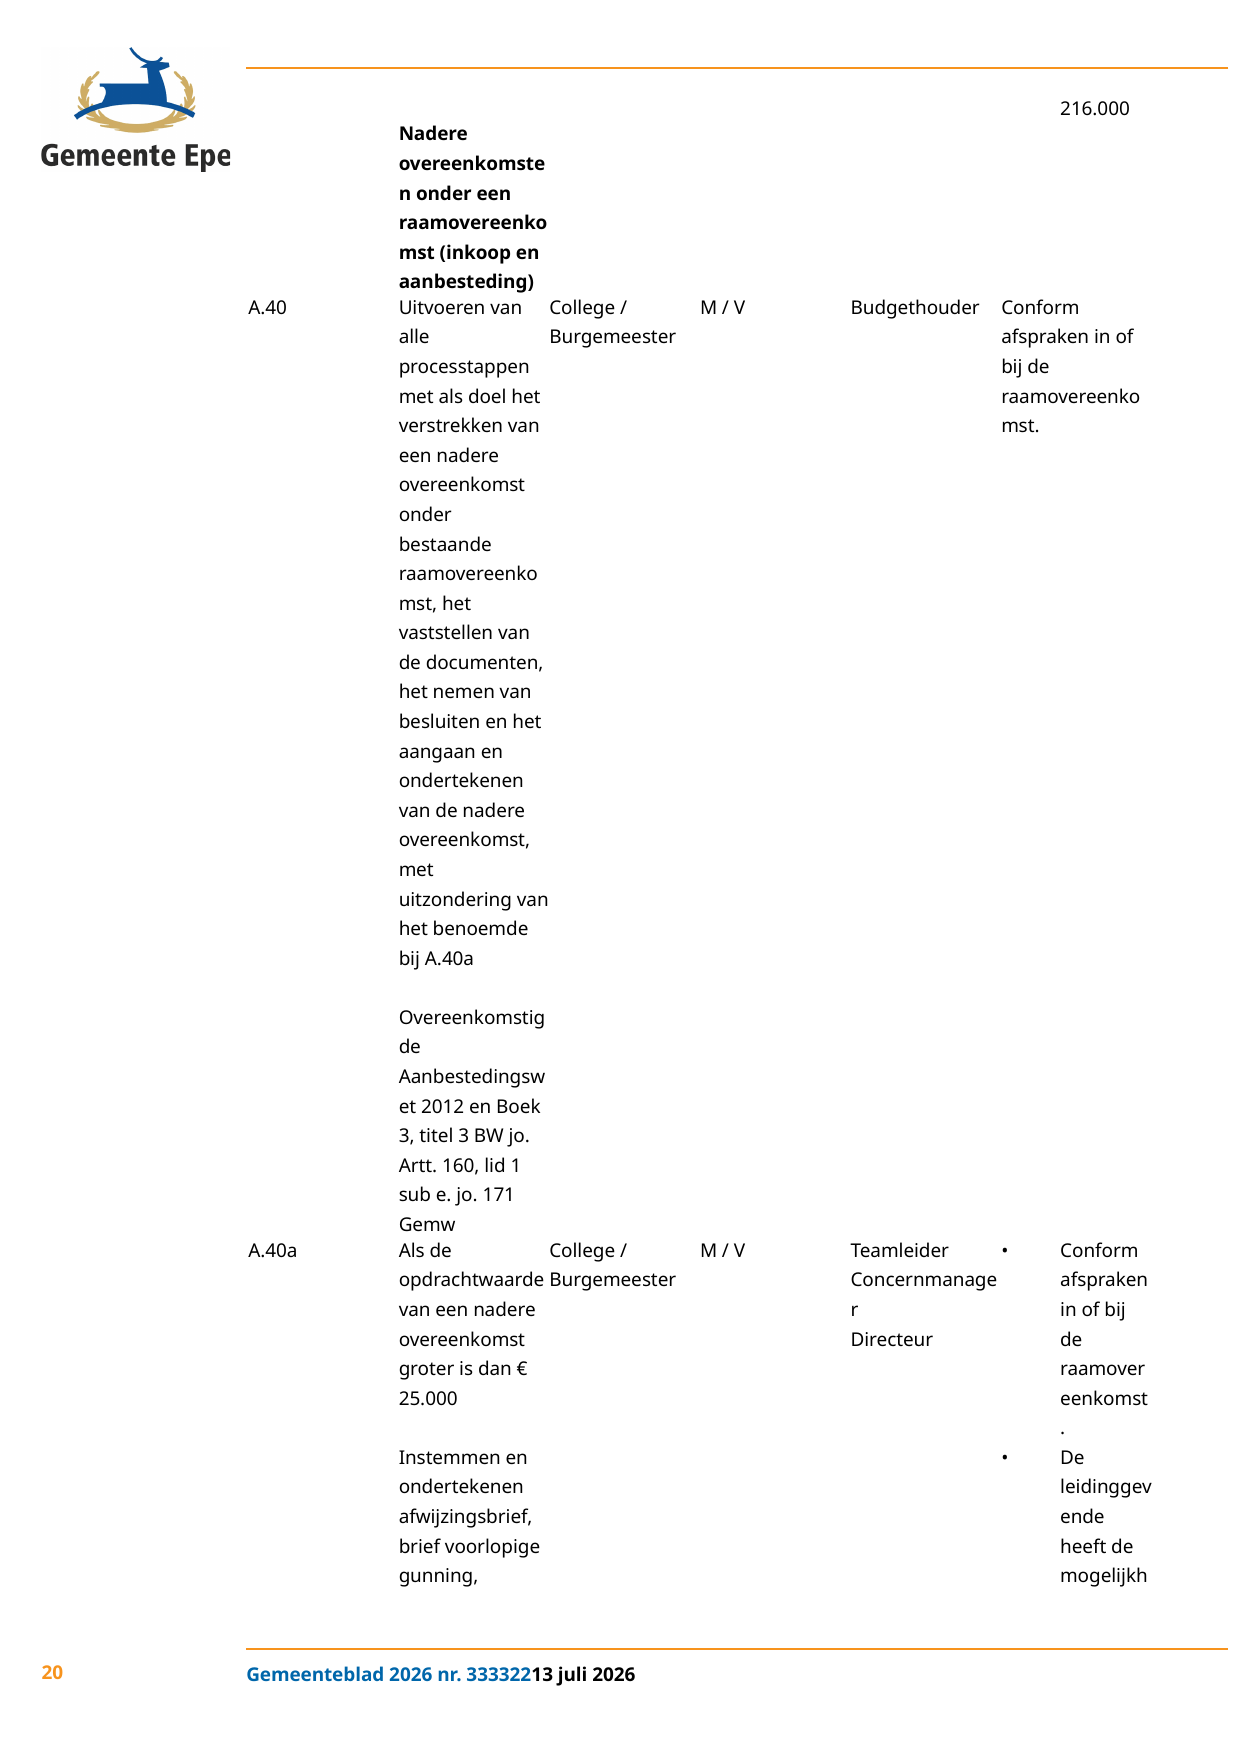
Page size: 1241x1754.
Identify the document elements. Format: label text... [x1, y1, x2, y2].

table_cell [850, 95, 1001, 121]
table_cell College / Burgemeester [549, 1237, 700, 1588]
table_cell A.40a [248, 1237, 398, 1588]
table_cell College / Burgemeester [549, 294, 700, 1237]
table_cell [850, 121, 1001, 294]
table_cell 216.000 [1001, 95, 1152, 121]
table_cell [700, 95, 850, 121]
table_cell Uitvoeren van alle processtappen met als doel het verstrekken van een nadere overeenkomst onder bestaande raamovereenkomst, het vaststellen van de documenten, het nemen van besluiten en het aangaan en ondertekenen van de nadere overeenkomst, met uitzondering van het benoemde bij A.40a Overeenkomstig de Aanbestedingswet 2012 en Boek 3, titel 3 BW jo. Artt. 160, lid 1 sub e. jo. 171 Gemw [399, 294, 549, 1237]
table_cell Teamleider Concernmanager Directeur [850, 1237, 1001, 1588]
table_cell Als de opdrachtwaarde van een nadere overeenkomst groter is dan € 25.000 Instemmen en ondertekenen afwijzingsbrief, brief voorlopige gunning, [399, 1237, 549, 1588]
table_cell [1001, 121, 1152, 294]
table_cell Conform afspraken in of bij de raamovereenkomst. [1001, 294, 1152, 1237]
table_cell [549, 95, 700, 121]
table_cell [248, 121, 398, 294]
table_cell Budgethouder [850, 294, 1001, 1237]
table_cell M / V [700, 1237, 850, 1588]
table_cell A.40 [248, 294, 398, 1237]
table_cell [700, 121, 850, 294]
table_cell M / V [700, 294, 850, 1237]
table_cell [248, 95, 398, 121]
picture [41, 47, 231, 172]
table_cell [549, 121, 700, 294]
table_cell Nadere overeenkomsten onder een raamovereenkomst (inkoop en aanbesteding) [399, 121, 549, 294]
table_cell Conform afspraken in of bij de raamovereenkomst. De leidinggevende heeft de mogelijkh [1001, 1237, 1152, 1588]
